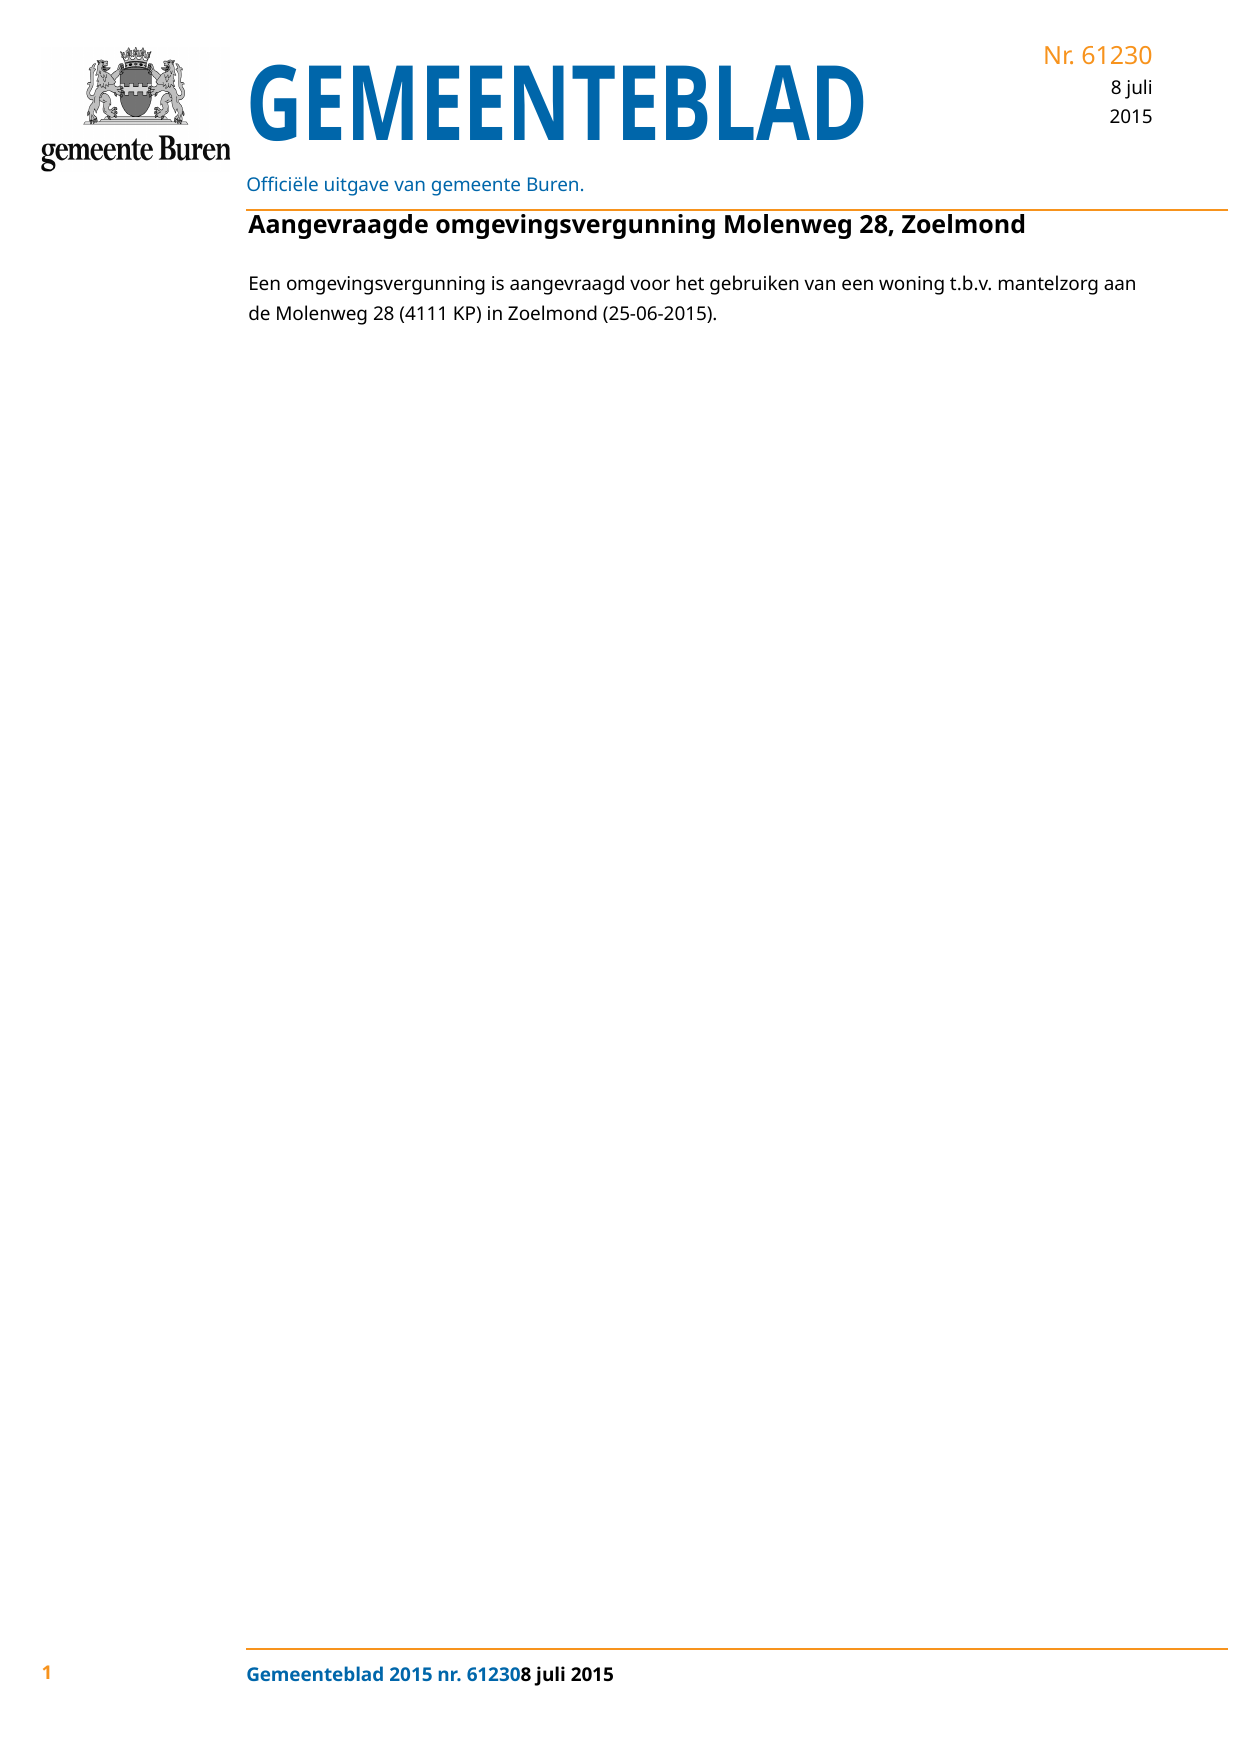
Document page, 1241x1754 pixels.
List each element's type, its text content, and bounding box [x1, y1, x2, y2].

picture [41, 47, 231, 172]
text Aangevraagde omgevingsvergunning Molenweg 28, Zoelmond [248, 211, 1152, 241]
text Een omgevingsvergunning is aangevraagd voor het gebruiken van een woning t.b.v. mantelzorg aan de Molenweg 28 (4111 KP) in Zoelmond (25-06-2015). [248, 270, 1152, 326]
